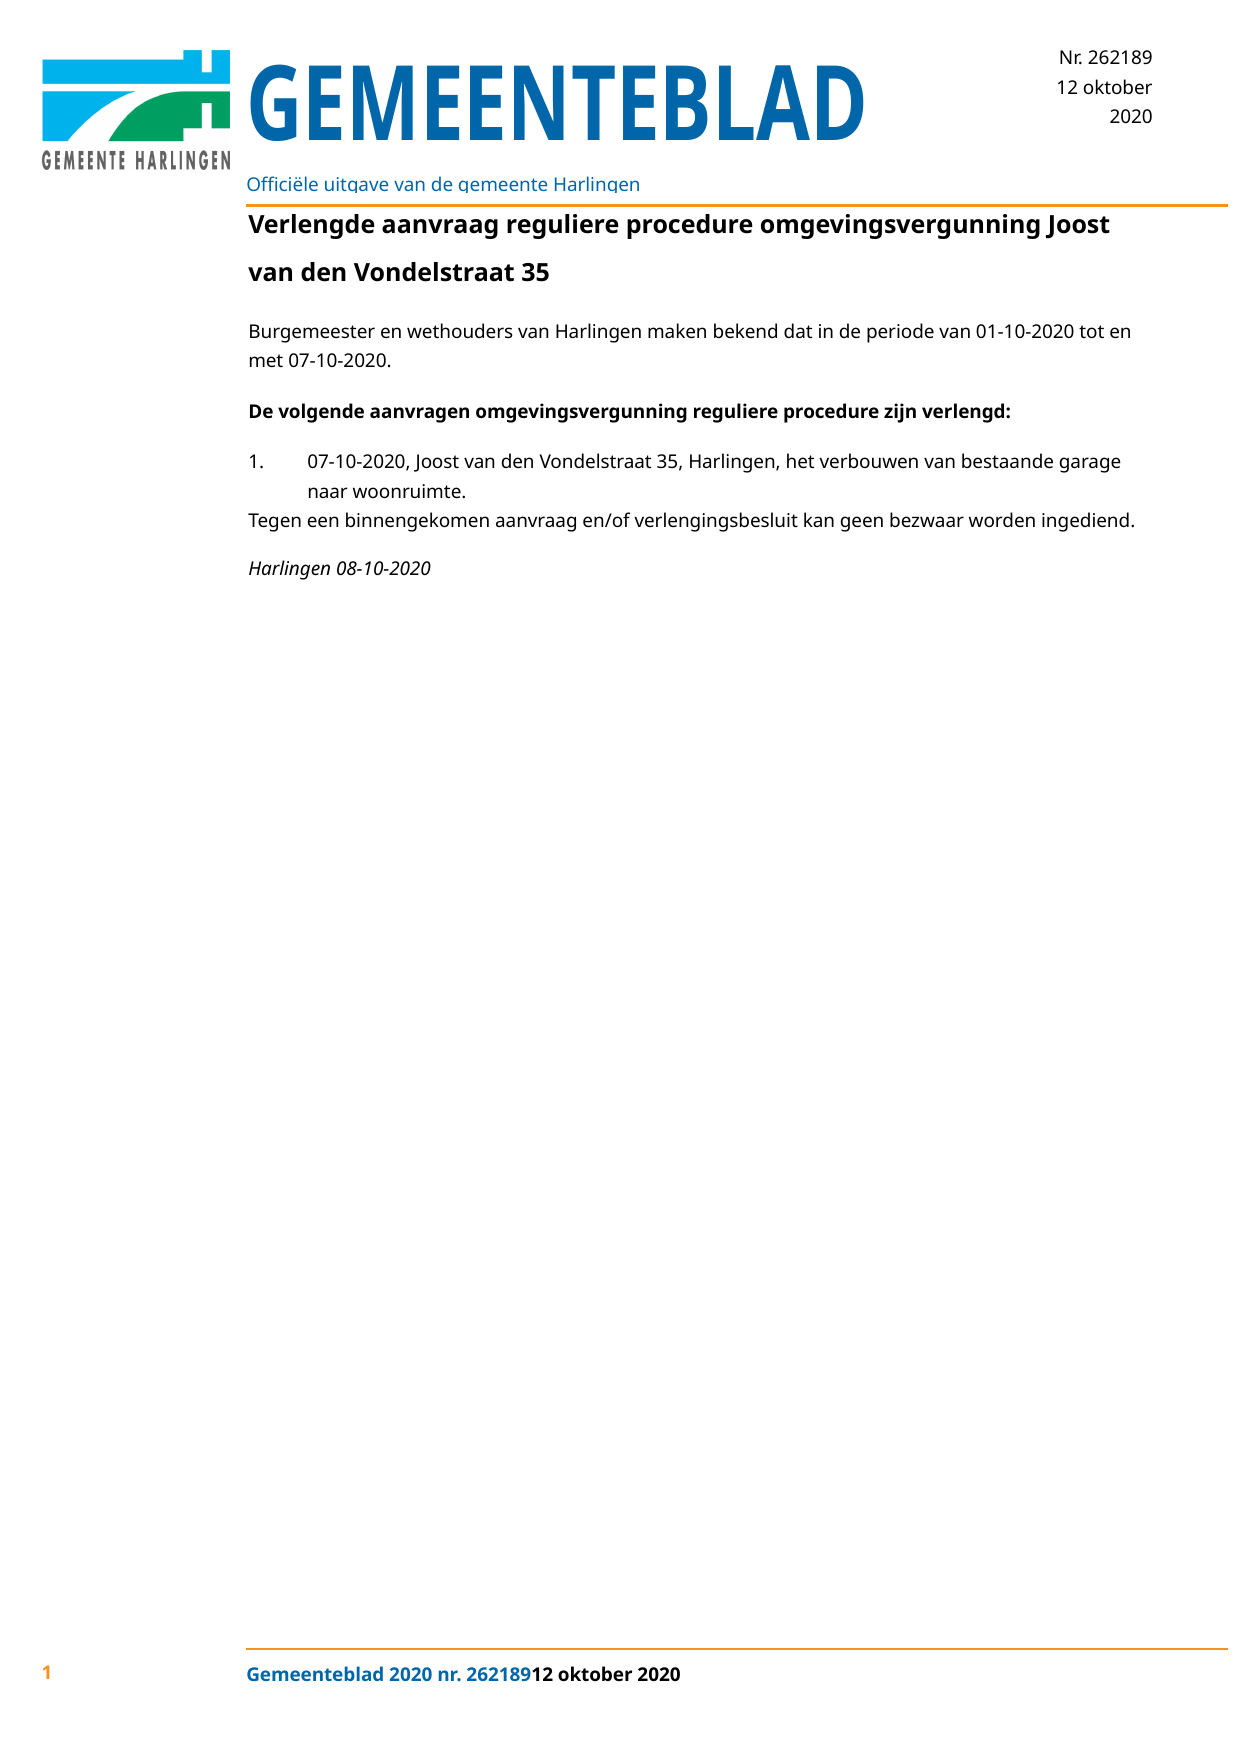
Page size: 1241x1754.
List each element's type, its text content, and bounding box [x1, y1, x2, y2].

text Burgemeester en wethouders van Harlingen maken bekend dat in de periode van 01-10-2020 tot en met 07-10-2020. [248, 318, 1152, 373]
text De volgende aanvragen omgevingsvergunning reguliere procedure zijn verlengd: [248, 398, 1152, 424]
text Verlengde aanvraag reguliere procedure omgevingsvergunning Joost van den Vondelstraat 35 [248, 207, 1152, 288]
text Harlingen 08-10-2020 [248, 555, 1152, 581]
picture [41, 47, 231, 172]
text Tegen een binnengekomen aanvraag en/of verlengingsbesluit kan geen bezwaar worden ingediend. [248, 507, 1152, 533]
list 07-10-2020, Joost van den Vondelstraat 35, Harlingen, het verbouwen van bestaande garage naar woonruimte. [248, 448, 1152, 504]
